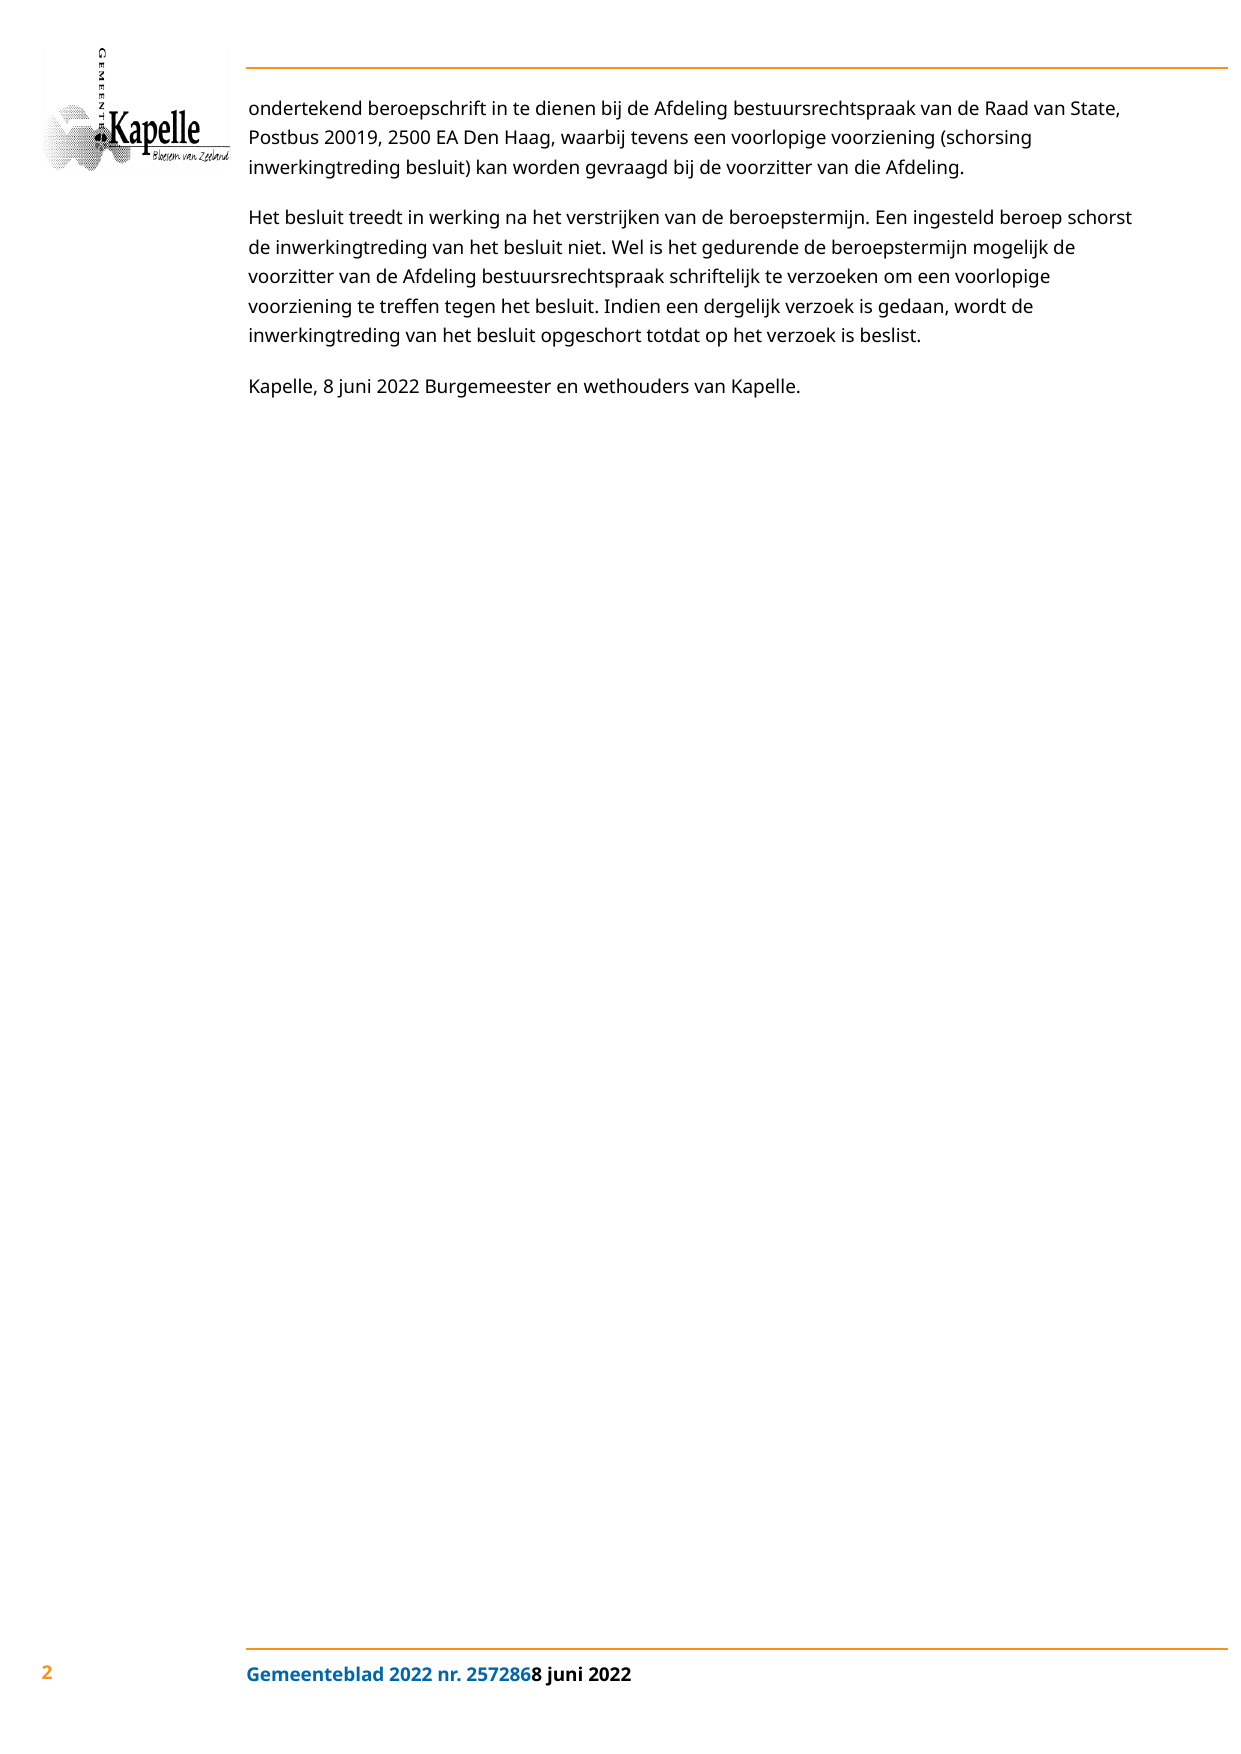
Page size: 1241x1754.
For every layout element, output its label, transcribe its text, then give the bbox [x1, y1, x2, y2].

text ondertekend beroepschrift in te dienen bij de Afdeling bestuursrechtspraak van de Raad van State, Postbus 20019, 2500 EA Den Haag, waarbij tevens een voorlopige voorziening (schorsing inwerkingtreding besluit) kan worden gevraagd bij de voorzitter van die Afdeling. [248, 95, 1152, 180]
text Het besluit treedt in werking na het verstrijken van de beroepstermijn. Een ingesteld beroep schorst de inwerkingtreding van het besluit niet. Wel is het gedurende de beroepstermijn mogelijk de voorzitter van de Afdeling bestuursrechtspraak schriftelijk te verzoeken om een voorlopige voorziening te treffen tegen het besluit. Indien een dergelijk verzoek is gedaan, wordt de inwerkingtreding van het besluit opgeschort totdat op het verzoek is beslist. [248, 204, 1152, 348]
picture [41, 47, 231, 172]
text Kapelle, 8 juni 2022 Burgemeester en wethouders van Kapelle. [248, 373, 1152, 399]
